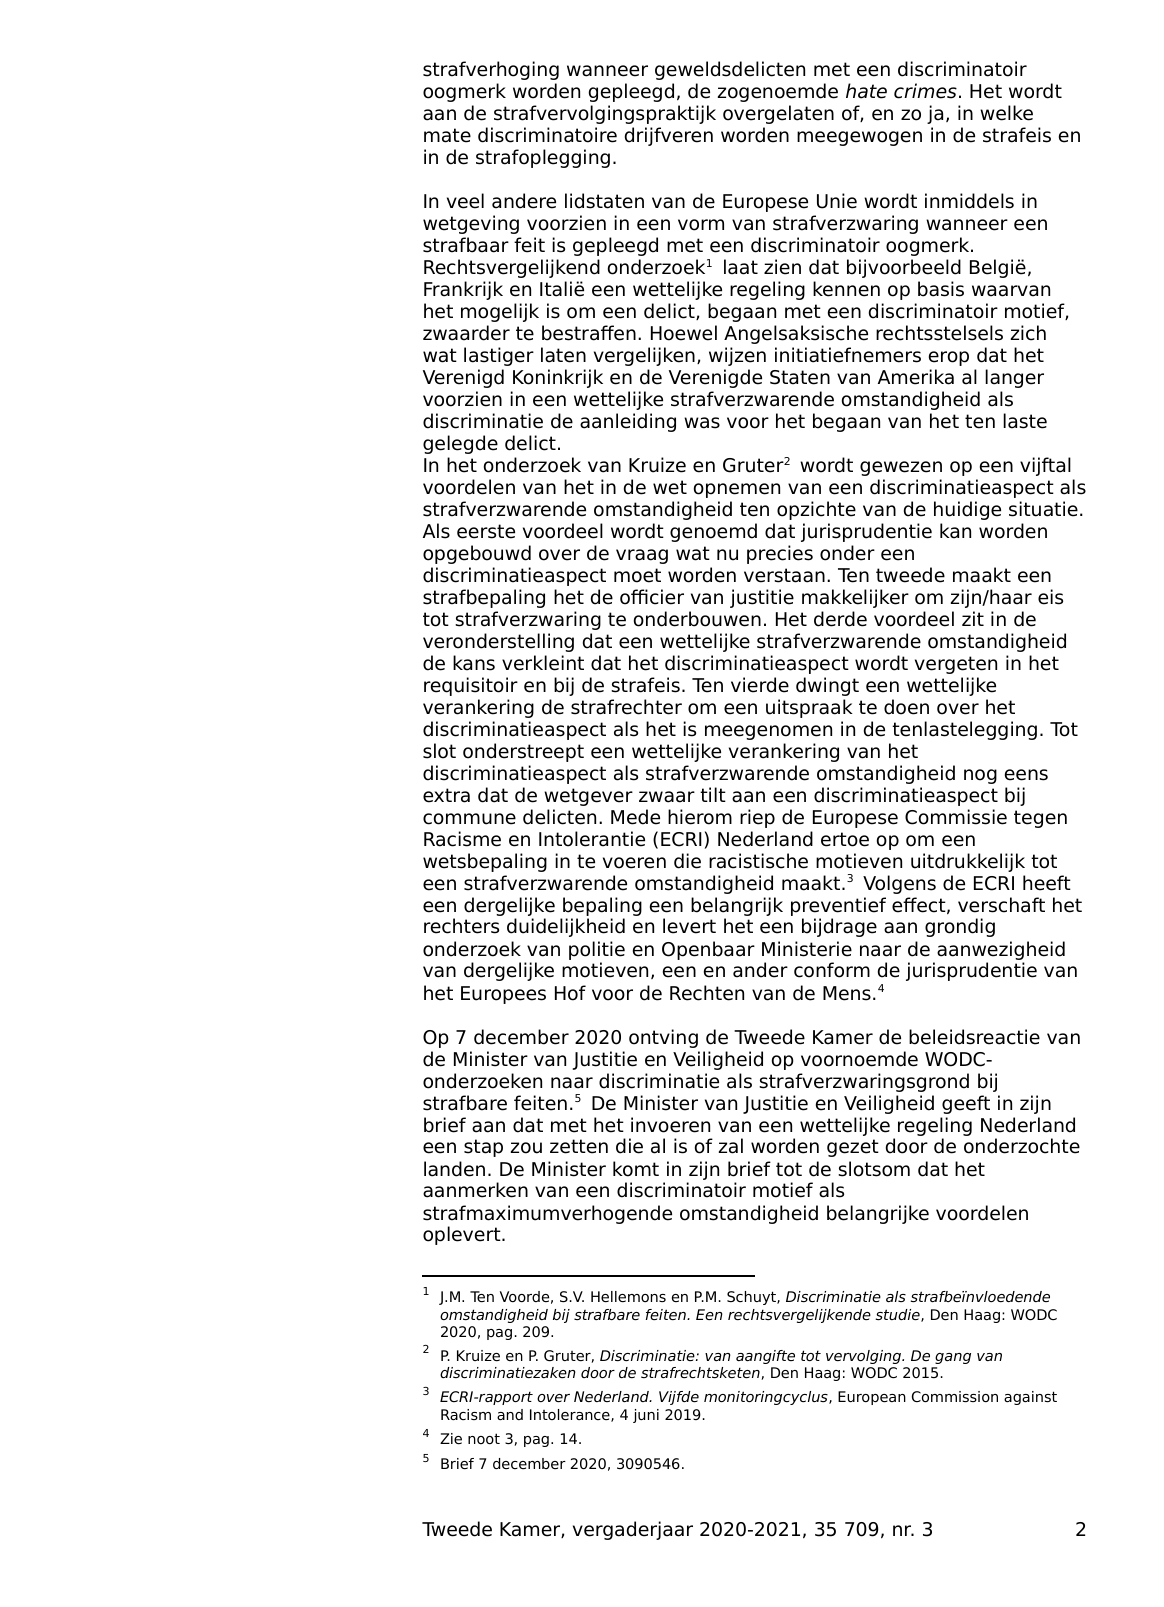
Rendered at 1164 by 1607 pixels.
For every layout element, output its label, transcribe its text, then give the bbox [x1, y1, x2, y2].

text P. Kruize en P. Gruter, Discriminatie: van aangifte tot vervolging. De gang van discriminatiezaken door de strafrechtsketen, Den Haag: WODC 2015. [422, 1343, 1087, 1382]
text In veel andere lidstaten van de Europese Unie wordt inmiddels in wetgeving voorzien in een vorm van strafverzwaring wanneer een strafbaar feit is gepleegd met een discriminatoir oogmerk. Rechtsvergelijkend onderzoek laat zien dat bijvoorbeeld België, Frankrijk en Italië een wettelijke regeling kennen op basis waarvan het mogelijk is om een delict, begaan met een discriminatoir motief, zwaarder te bestraffen. Hoewel Angelsaksische rechtsstelsels zich wat lastiger laten vergelijken, wijzen initiatiefnemers erop dat het Verenigd Koninkrijk en de Verenigde Staten van Amerika al langer voorzien in een wettelijke strafverzwarende omstandigheid als discriminatie de aanleiding was voor het begaan van het ten laste gelegde delict. [422, 191, 1087, 455]
text Zie noot 3, pag. 14. [422, 1427, 1087, 1449]
text ECRI-rapport over Nederland. Vijfde monitoringcyclus, European Commission against Racism and Intolerance, 4 juni 2019. [422, 1385, 1087, 1424]
text Brief 7 december 2020, 3090546. [422, 1452, 1087, 1474]
text In het onderzoek van Kruize en Gruter wordt gewezen op een vijftal voordelen van het in de wet opnemen van een discriminatieaspect als strafverzwarende omstandigheid ten opzichte van de huidige situatie. Als eerste voordeel wordt genoemd dat jurisprudentie kan worden opgebouwd over de vraag wat nu precies onder een discriminatieaspect moet worden verstaan. Ten tweede maakt een strafbepaling het de officier van justitie makkelijker om zijn/haar eis tot strafverzwaring te onderbouwen. Het derde voordeel zit in de veronderstelling dat een wettelijke strafverzwarende omstandigheid de kans verkleint dat het discriminatieaspect wordt vergeten in het requisitoir en bij de strafeis. Ten vierde dwingt een wettelijke verankering de strafrechter om een uitspraak te doen over het discriminatieaspect als het is meegenomen in de tenlastelegging. Tot slot onderstreept een wettelijke verankering van het discriminatieaspect als strafverzwarende omstandigheid nog eens extra dat de wetgever zwaar tilt aan een discriminatieaspect bij commune delicten. Mede hierom riep de Europese Commissie tegen Racisme en Intolerantie (ECRI) Nederland ertoe op om een wetsbepaling in te voeren die racistische motieven uitdrukkelijk tot een strafverzwarende omstandigheid maakt. Volgens de ECRI heeft een dergelijke bepaling een belangrijk preventief effect, verschaft het rechters duidelijkheid en levert het een bijdrage aan grondig onderzoek van politie en Openbaar Ministerie naar de aanwezigheid van dergelijke motieven, een en ander conform de jurisprudentie van het Europees Hof voor de Rechten van de Mens. [422, 455, 1087, 1004]
text strafverhoging wanneer geweldsdelicten met een discriminatoir oogmerk worden gepleegd, de zogenoemde hate crimes. Het wordt aan de strafvervolgingspraktijk overgelaten of, en zo ja, in welke mate discriminatoire drijfveren worden meegewogen in de strafeis en in de strafoplegging. [422, 59, 1087, 169]
text J.M. Ten Voorde, S.V. Hellemons en P.M. Schuyt, Discriminatie als strafbeïnvloedende omstandigheid bij strafbare feiten. Een rechtsvergelijkende studie, Den Haag: WODC 2020, pag. 209. [422, 1285, 1087, 1341]
text Op 7 december 2020 ontving de Tweede Kamer de beleidsreactie van de Minister van Justitie en Veiligheid op voornoemde WODC-onderzoeken naar discriminatie als strafverzwaringsgrond bij strafbare feiten. De Minister van Justitie en Veiligheid geeft in zijn brief aan dat met het invoeren van een wettelijke regeling Nederland een stap zou zetten die al is of zal worden gezet door de onderzochte landen. De Minister komt in zijn brief tot de slotsom dat het aanmerken van een discriminatoir motief als strafmaximumverhogende omstandigheid belangrijke voordelen oplevert. [422, 1027, 1087, 1246]
